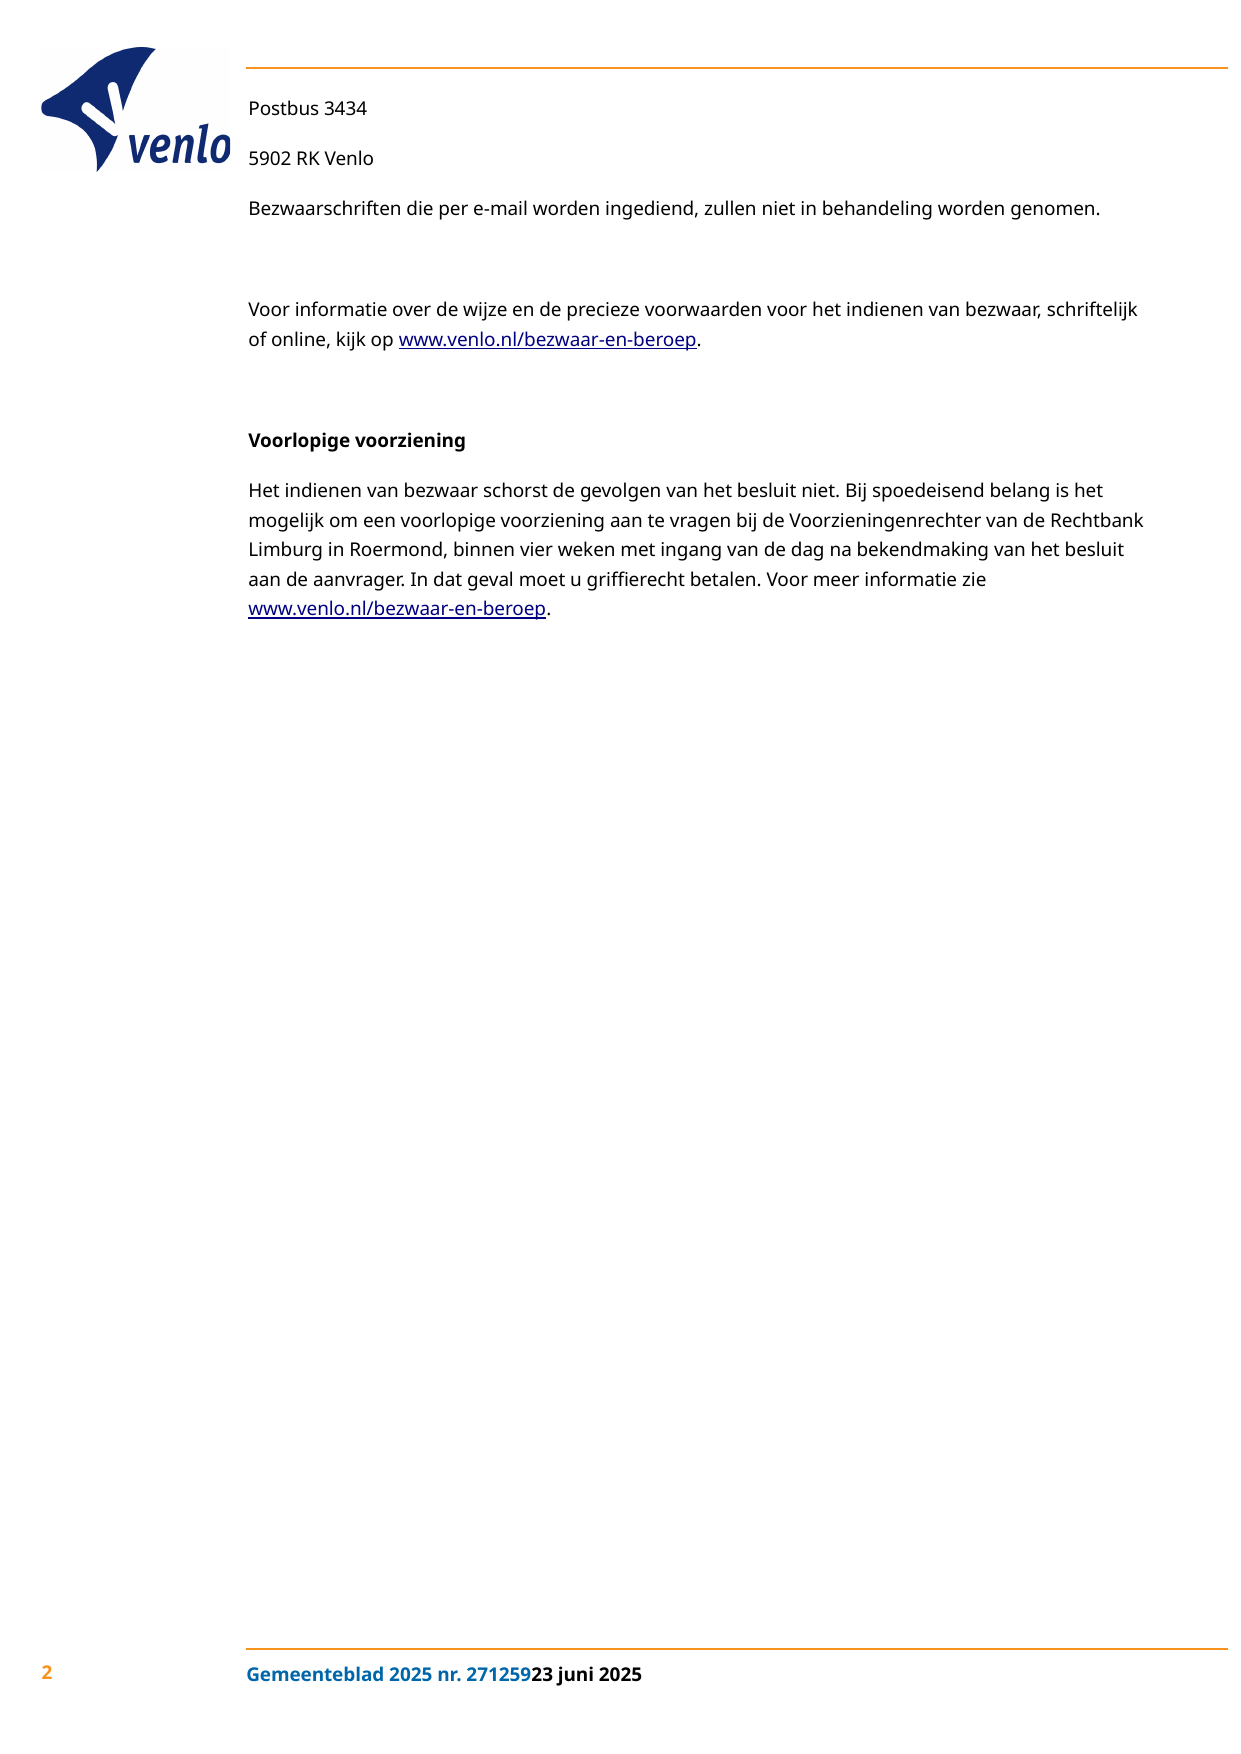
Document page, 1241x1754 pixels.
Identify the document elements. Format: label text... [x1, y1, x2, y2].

text Voorlopige voorziening [248, 427, 1152, 453]
text Het indienen van bezwaar schorst de gevolgen van het besluit niet. Bij spoedeisend belang is het mogelijk om een voorlopige voorziening aan te vragen bij de Voorzieningenrechter van de Rechtbank Limburg in Roermond, binnen vier weken met ingang van de dag na bekendmaking van het besluit aan de aanvrager. In dat geval moet u griffierecht betalen. Voor meer informatie zie www.venlo.nl/bezwaar-en-beroep. [248, 477, 1152, 621]
picture [41, 47, 231, 172]
text Postbus 3434 [248, 95, 1152, 121]
text 5902 RK Venlo [248, 145, 1152, 171]
text Voor informatie over de wijze en de precieze voorwaarden voor het indienen van bezwaar, schriftelijk of online, kijk op www.venlo.nl/bezwaar-en-beroep. [248, 296, 1152, 352]
text Bezwaarschriften die per e-mail worden ingediend, zullen niet in behandeling worden genomen. [248, 196, 1152, 221]
